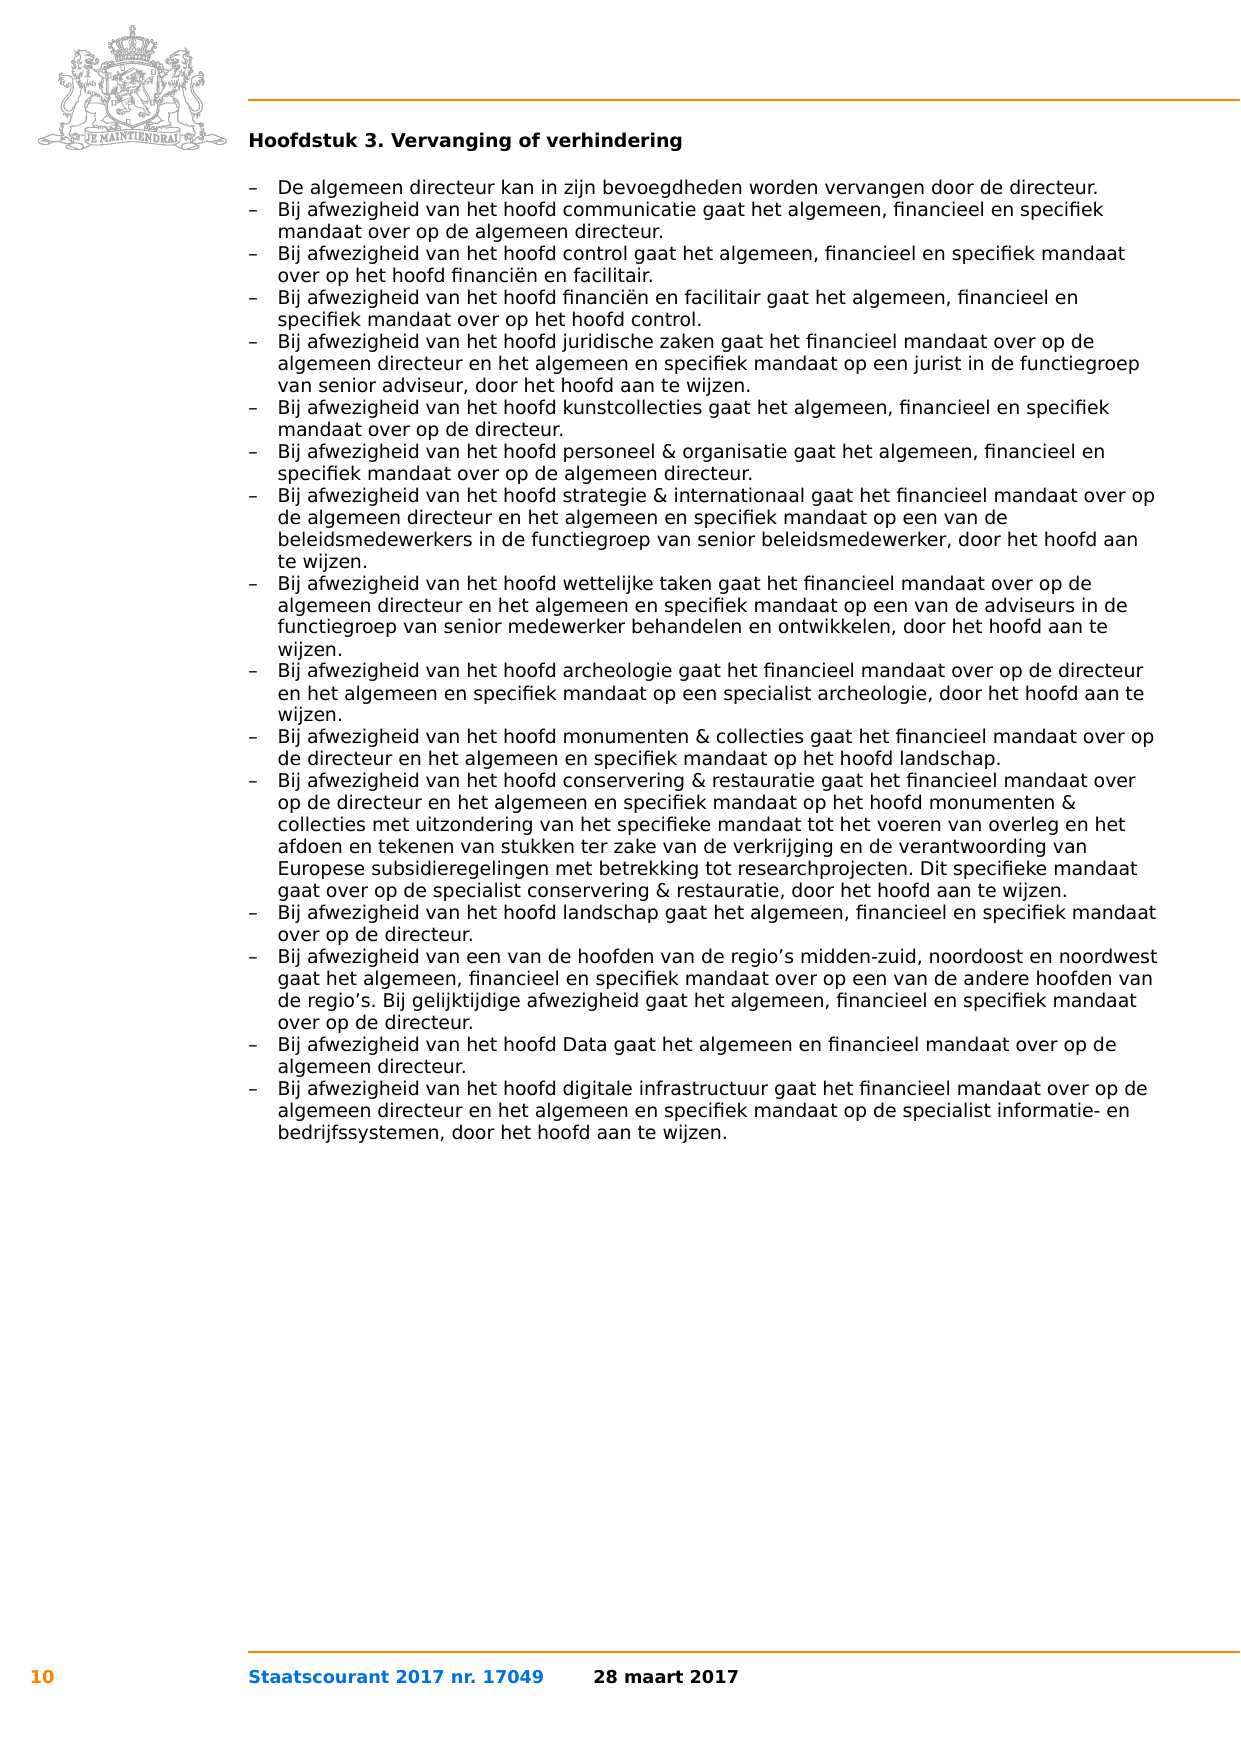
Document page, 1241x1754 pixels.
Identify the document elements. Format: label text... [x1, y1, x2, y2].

text – Bij afwezigheid van het hoofd wettelijke taken gaat het financieel mandaat over op de algemeen directeur en het algemeen en specifiek mandaat op een van de adviseurs in de functiegroep van senior medewerker behandelen en ontwikkelen, door het hoofd aan te wijzen. [248, 572, 1163, 660]
text – Bij afwezigheid van het hoofd archeologie gaat het financieel mandaat over op de directeur en het algemeen en specifiek mandaat op een specialist archeologie, door het hoofd aan te wijzen. [248, 660, 1163, 726]
text – De algemeen directeur kan in zijn bevoegdheden worden vervangen door de directeur. [248, 177, 1163, 199]
text – Bij afwezigheid van het hoofd digitale infrastructuur gaat het financieel mandaat over op de algemeen directeur en het algemeen en specifiek mandaat op de specialist informatie- en bedrijfssystemen, door het hoofd aan te wijzen. [248, 1078, 1163, 1144]
text – Bij afwezigheid van het hoofd personeel & organisatie gaat het algemeen, financieel en specifiek mandaat over op de algemeen directeur. [248, 441, 1163, 484]
text – Bij afwezigheid van het hoofd Data gaat het algemeen en financieel mandaat over op de algemeen directeur. [248, 1034, 1163, 1078]
text – Bij afwezigheid van het hoofd strategie & internationaal gaat het financieel mandaat over op de algemeen directeur en het algemeen en specifiek mandaat op een van de beleidsmedewerkers in de functiegroep van senior beleidsmedewerker, door het hoofd aan te wijzen. [248, 484, 1163, 572]
text – Bij afwezigheid van het hoofd landschap gaat het algemeen, financieel en specifiek mandaat over op de directeur. [248, 902, 1163, 946]
text – Bij afwezigheid van het hoofd conservering & restauratie gaat het financieel mandaat over op de directeur en het algemeen en specifiek mandaat op het hoofd monumenten & collecties met uitzondering van het specifieke mandaat tot het voeren van overleg en het afdoen en tekenen van stukken ter zake van de verkrijging en de verantwoording van Europese subsidieregelingen met betrekking tot researchprojecten. Dit specifieke mandaat gaat over op de specialist conservering & restauratie, door het hoofd aan te wijzen. [248, 770, 1163, 902]
text – Bij afwezigheid van het hoofd monumenten & collecties gaat het financieel mandaat over op de directeur en het algemeen en specifiek mandaat op het hoofd landschap. [248, 726, 1163, 770]
text – Bij afwezigheid van het hoofd control gaat het algemeen, financieel en specifiek mandaat over op het hoofd financiën en facilitair. [248, 243, 1163, 287]
text – Bij afwezigheid van het hoofd kunstcollecties gaat het algemeen, financieel en specifiek mandaat over op de directeur. [248, 397, 1163, 441]
text – Bij afwezigheid van het hoofd communicatie gaat het algemeen, financieel en specifiek mandaat over op de algemeen directeur. [248, 199, 1163, 243]
text – Bij afwezigheid van het hoofd financiën en facilitair gaat het algemeen, financieel en specifiek mandaat over op het hoofd control. [248, 287, 1163, 331]
text – Bij afwezigheid van het hoofd juridische zaken gaat het financieel mandaat over op de algemeen directeur en het algemeen en specifiek mandaat op een jurist in de functiegroep van senior adviseur, door het hoofd aan te wijzen. [248, 331, 1163, 397]
text – Bij afwezigheid van een van de hoofden van de regio’s midden-zuid, noordoost en noordwest gaat het algemeen, financieel en specifiek mandaat over op een van de andere hoofden van de regio’s. Bij gelijktijdige afwezigheid gaat het algemeen, financieel en specifiek mandaat over op de directeur. [248, 946, 1163, 1034]
subtitle Hoofdstuk 3. Vervanging of verhindering [248, 130, 1163, 152]
picture [38, 25, 227, 150]
